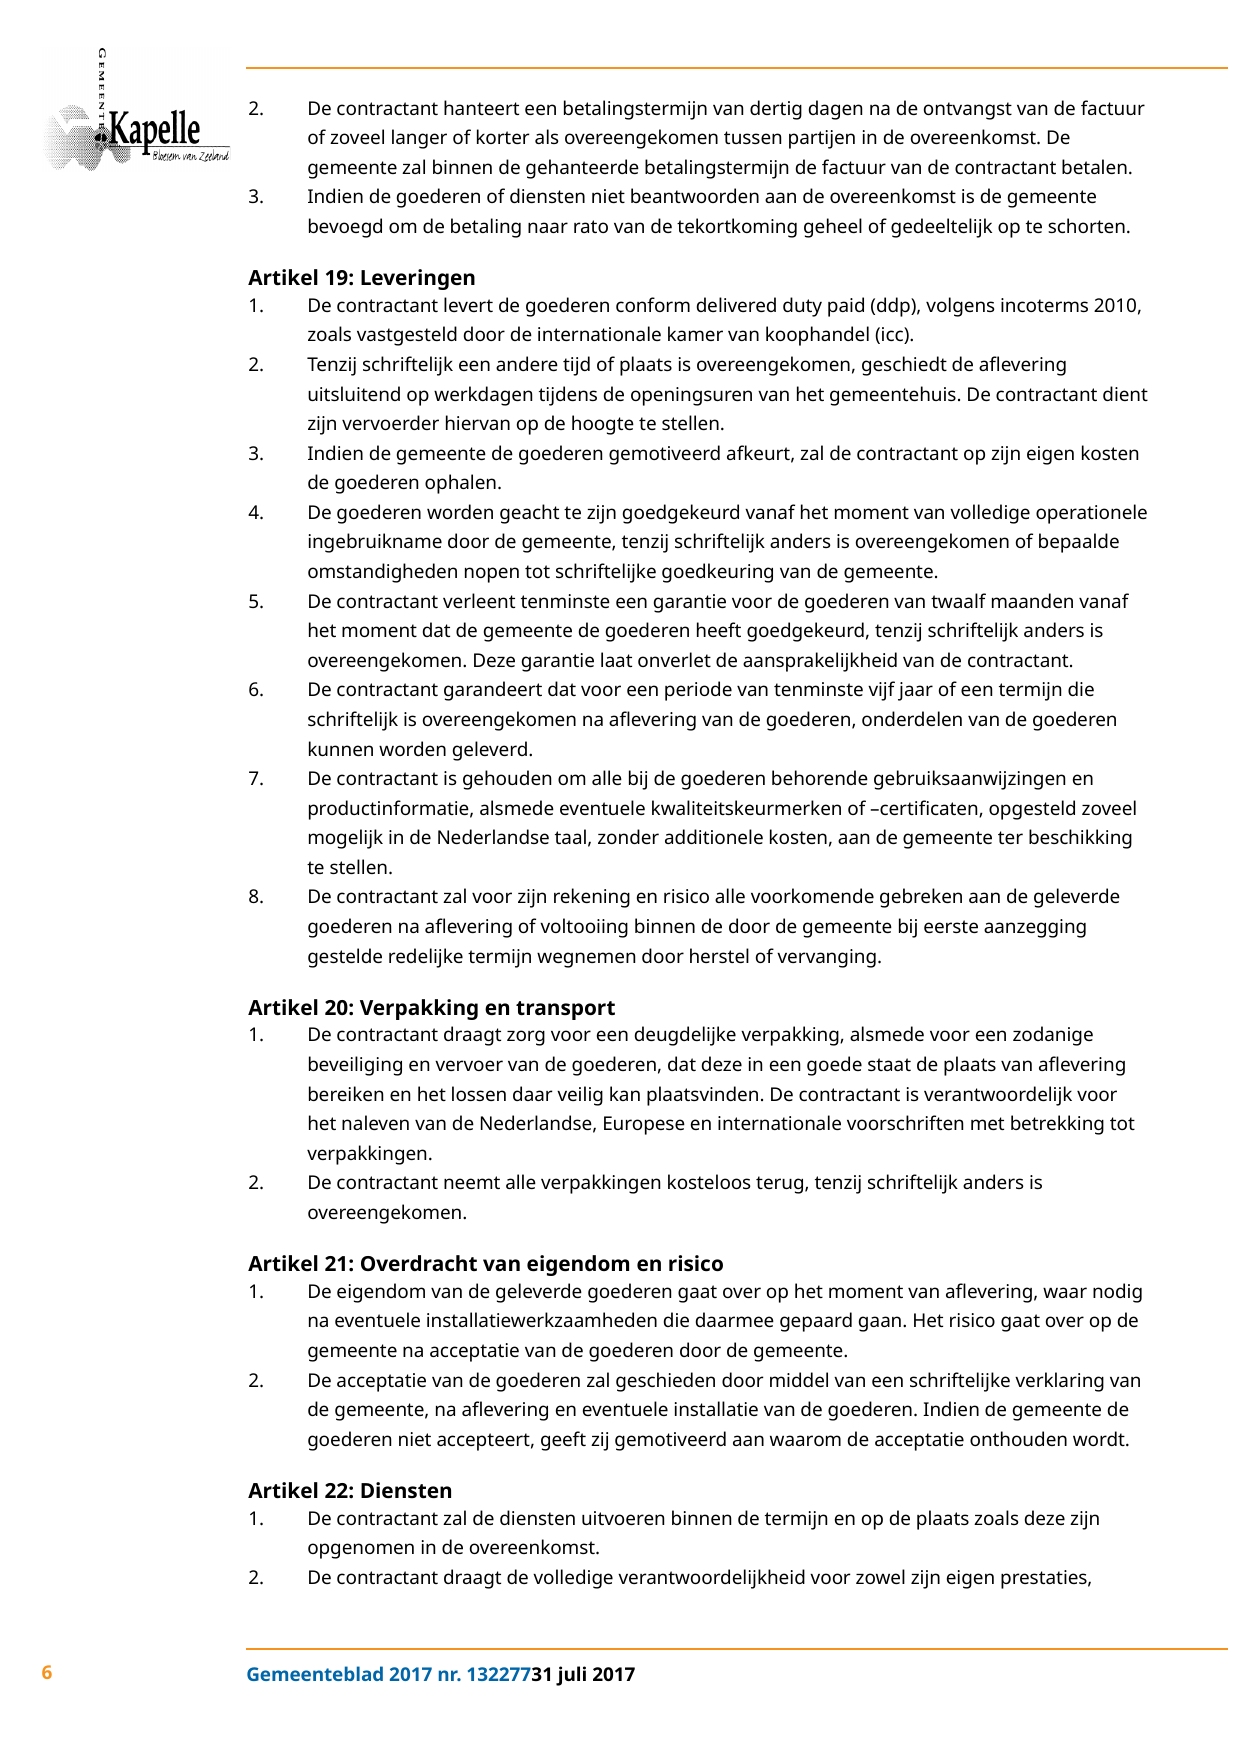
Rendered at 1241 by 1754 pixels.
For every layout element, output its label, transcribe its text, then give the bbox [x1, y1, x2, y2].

picture [41, 47, 231, 172]
text Artikel 22: Diensten [248, 1476, 1152, 1505]
list De contractant zal voor zijn rekening en risico alle voorkomende gebreken aan de geleverde goederen na aflevering of voltooiing binnen de door de gemeente bij eerste aanzegging gestelde redelijke termijn wegnemen door herstel of vervanging. [248, 884, 1152, 968]
list De contractant neemt alle verpakkingen kosteloos terug, tenzij schriftelijk anders is overeengekomen. [248, 1169, 1152, 1225]
text Artikel 21: Overdracht van eigendom en risico [248, 1249, 1152, 1278]
list Indien de goederen of diensten niet beantwoorden aan de overeenkomst is de gemeente bevoegd om de betaling naar rato van de tekortkoming geheel of gedeeltelijk op te schorten. [248, 183, 1152, 239]
list De contractant is gehouden om alle bij de goederen behorende gebruiksaanwijzingen en productinformatie, alsmede eventuele kwaliteitskeurmerken of –certificaten, opgesteld zoveel mogelijk in de Nederlandse taal, zonder additionele kosten, aan de gemeente ter beschikking te stellen. [248, 765, 1152, 880]
list De contractant draagt de volledige verantwoordelijkheid voor zowel zijn eigen prestaties, [248, 1564, 1152, 1590]
list De acceptatie van de goederen zal geschieden door middel van een schriftelijke verklaring van de gemeente, na aflevering en eventuele installatie van de goederen. Indien de gemeente de goederen niet accepteert, geeft zij gemotiveerd aan waarom de acceptatie onthouden wordt. [248, 1367, 1152, 1452]
text Artikel 20: Verpakking en transport [248, 993, 1152, 1022]
list De eigendom van de geleverde goederen gaat over op het moment van aflevering, waar nodig na eventuele installatiewerkzaamheden die daarmee gepaard gaan. Het risico gaat over op de gemeente na acceptatie van de goederen door de gemeente. [248, 1278, 1152, 1363]
list De contractant garandeert dat voor een periode van tenminste vijf jaar of een termijn die schriftelijk is overeengekomen na aflevering van de goederen, onderdelen van de goederen kunnen worden geleverd. [248, 677, 1152, 761]
list De contractant draagt zorg voor een deugdelijke verpakking, alsmede voor een zodanige beveiliging en vervoer van de goederen, dat deze in een goede staat de plaats van aflevering bereiken en het lossen daar veilig kan plaatsvinden. De contractant is verantwoordelijk voor het naleven van de Nederlandse, Europese en internationale voorschriften met betrekking tot verpakkingen. [248, 1022, 1152, 1166]
list De contractant verleent tenminste een garantie voor de goederen van twaalf maanden vanaf het moment dat de gemeente de goederen heeft goedgekeurd, tenzij schriftelijk anders is overeengekomen. Deze garantie laat onverlet de aansprakelijkheid van de contractant. [248, 588, 1152, 673]
list Tenzij schriftelijk een andere tijd of plaats is overeengekomen, geschiedt de aflevering uitsluitend op werkdagen tijdens de openingsuren van het gemeentehuis. De contractant dient zijn vervoerder hiervan op de hoogte te stellen. [248, 351, 1152, 436]
list Indien de gemeente de goederen gemotiveerd afkeurt, zal de contractant op zijn eigen kosten de goederen ophalen. [248, 440, 1152, 495]
text Artikel 19: Leveringen [248, 263, 1152, 292]
list De contractant levert de goederen conform delivered duty paid (ddp), volgens incoterms 2010, zoals vastgesteld door de internationale kamer van koophandel (icc). [248, 292, 1152, 347]
list De contractant hanteert een betalingstermijn van dertig dagen na de ontvangst van de factuur of zoveel langer of korter als overeengekomen tussen partijen in de overeenkomst. De gemeente zal binnen de gehanteerde betalingstermijn de factuur van de contractant betalen. [248, 95, 1152, 180]
list De contractant zal de diensten uitvoeren binnen de termijn en op de plaats zoals deze zijn opgenomen in de overeenkomst. [248, 1505, 1152, 1560]
list De goederen worden geacht te zijn goedgekeurd vanaf het moment van volledige operationele ingebruikname door de gemeente, tenzij schriftelijk anders is overeengekomen of bepaalde omstandigheden nopen tot schriftelijke goedkeuring van de gemeente. [248, 499, 1152, 584]
